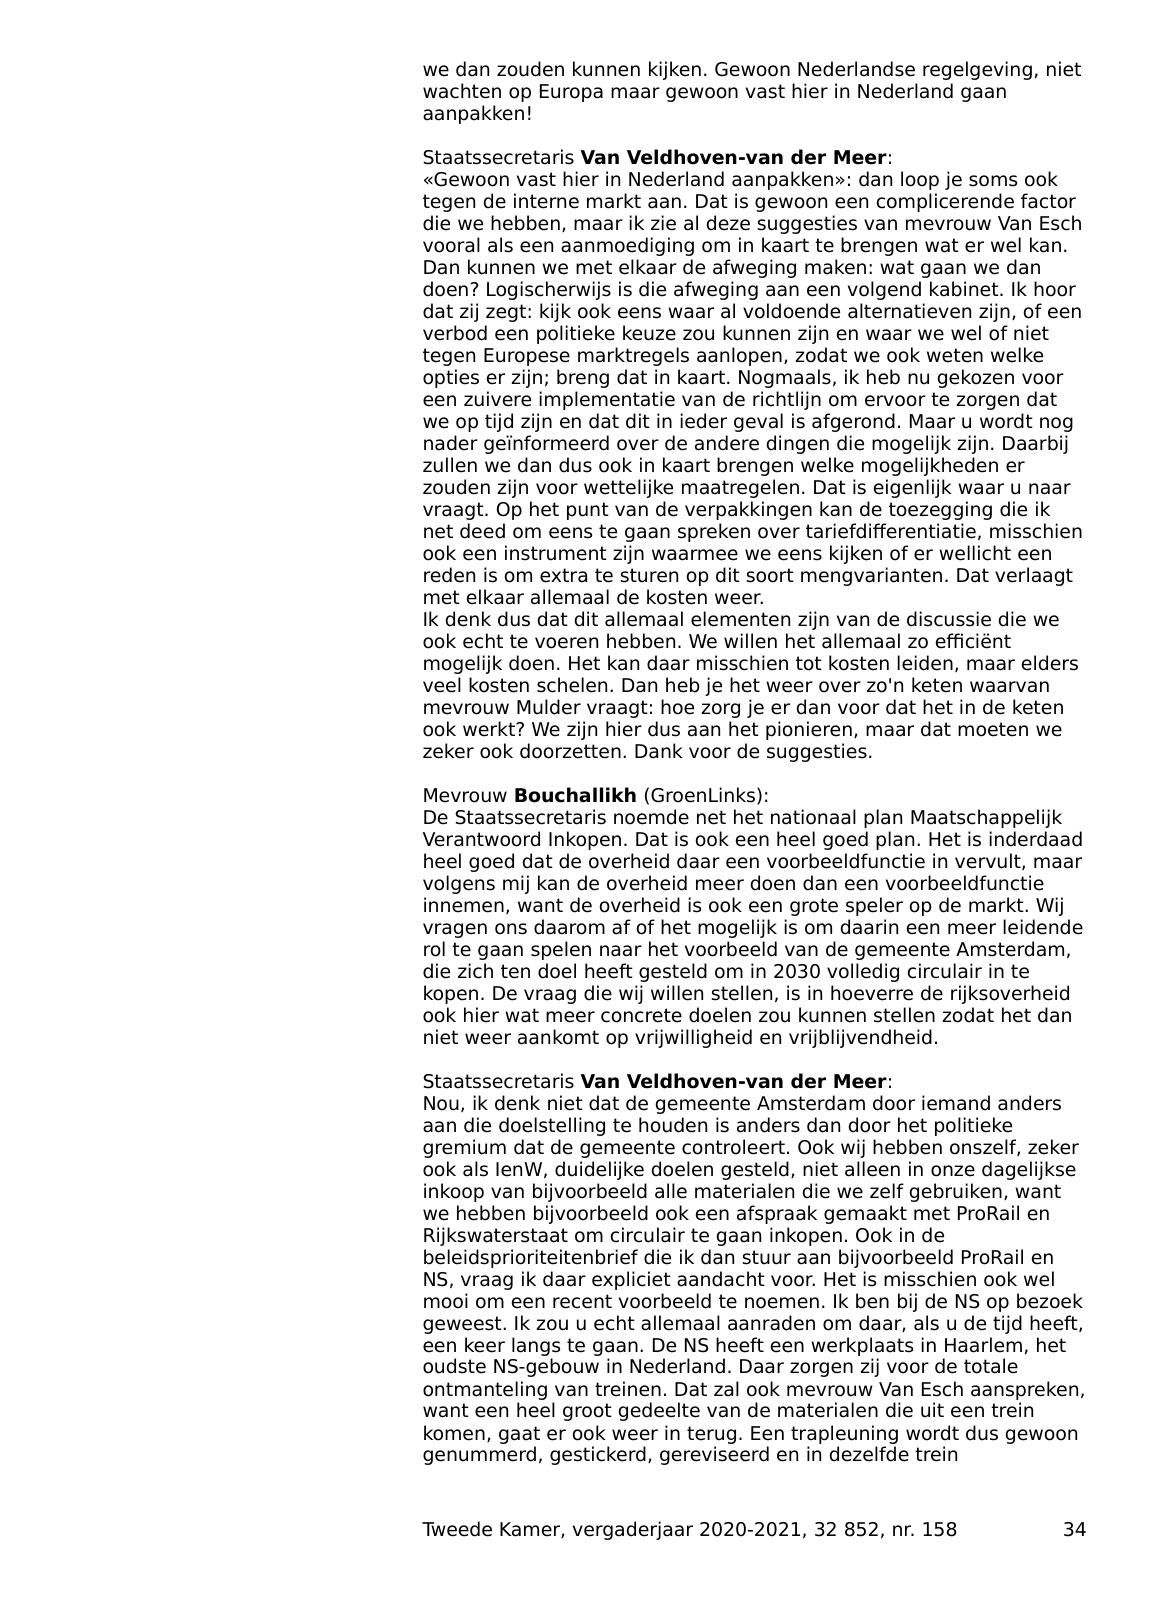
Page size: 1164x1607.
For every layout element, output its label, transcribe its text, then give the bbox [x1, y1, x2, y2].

text we dan zouden kunnen kijken. Gewoon Nederlandse regelgeving, niet wachten op Europa maar gewoon vast hier in Nederland gaan aanpakken! [422, 59, 1087, 125]
text De Staatssecretaris noemde net het nationaal plan Maatschappelijk Verantwoord Inkopen. Dat is ook een heel goed plan. Het is inderdaad heel goed dat de overheid daar een voorbeeldfunctie in vervult, maar volgens mij kan de overheid meer doen dan een voorbeeldfunctie innemen, want de overheid is ook een grote speler op de markt. Wij vragen ons daarom af of het mogelijk is om daarin een meer leidende rol te gaan spelen naar het voorbeeld van de gemeente Amsterdam, die zich ten doel heeft gesteld om in 2030 volledig circulair in te kopen. De vraag die wij willen stellen, is in hoeverre de rijksoverheid ook hier wat meer concrete doelen zou kunnen stellen zodat het dan niet weer aankomt op vrijwilligheid en vrijblijvendheid. [422, 807, 1087, 1048]
text Mevrouw Bouchallikh (GroenLinks): [422, 785, 1087, 807]
text Staatssecretaris Van Veldhoven-van der Meer: [422, 1071, 1087, 1093]
text Ik denk dus dat dit allemaal elementen zijn van de discussie die we ook echt te voeren hebben. We willen het allemaal zo efficiënt mogelijk doen. Het kan daar misschien tot kosten leiden, maar elders veel kosten schelen. Dan heb je het weer over zo'n keten waarvan mevrouw Mulder vraagt: hoe zorg je er dan voor dat het in de keten ook werkt? We zijn hier dus aan het pionieren, maar dat moeten we zeker ook doorzetten. Dank voor de suggesties. [422, 609, 1087, 763]
text Staatssecretaris Van Veldhoven-van der Meer: [422, 147, 1087, 169]
text Nou, ik denk niet dat de gemeente Amsterdam door iemand anders aan die doelstelling te houden is anders dan door het politieke gremium dat de gemeente controleert. Ook wij hebben onszelf, zeker ook als IenW, duidelijke doelen gesteld, niet alleen in onze dagelijkse inkoop van bijvoorbeeld alle materialen die we zelf gebruiken, want we hebben bijvoorbeeld ook een afspraak gemaakt met ProRail en Rijkswaterstaat om circulair te gaan inkopen. Ook in de beleidsprioriteitenbrief die ik dan stuur aan bijvoorbeeld ProRail en NS, vraag ik daar expliciet aandacht voor. Het is misschien ook wel mooi om een recent voorbeeld te noemen. Ik ben bij de NS op bezoek geweest. Ik zou u echt allemaal aanraden om daar, als u de tijd heeft, een keer langs te gaan. De NS heeft een werkplaats in Haarlem, het oudste NS-gebouw in Nederland. Daar zorgen zij voor de totale ontmanteling van treinen. Dat zal ook mevrouw Van Esch aanspreken, want een heel groot gedeelte van de materialen die uit een trein komen, gaat er ook weer in terug. Een trapleuning wordt dus gewoon genummerd, gestickerd, gereviseerd en in dezelfde trein [422, 1093, 1087, 1466]
text «Gewoon vast hier in Nederland aanpakken»: dan loop je soms ook tegen de interne markt aan. Dat is gewoon een complicerende factor die we hebben, maar ik zie al deze suggesties van mevrouw Van Esch vooral als een aanmoediging om in kaart te brengen wat er wel kan. Dan kunnen we met elkaar de afweging maken: wat gaan we dan doen? Logischerwijs is die afweging aan een volgend kabinet. Ik hoor dat zij zegt: kijk ook eens waar al voldoende alternatieven zijn, of een verbod een politieke keuze zou kunnen zijn en waar we wel of niet tegen Europese marktregels aanlopen, zodat we ook weten welke opties er zijn; breng dat in kaart. Nogmaals, ik heb nu gekozen voor een zuivere implementatie van de richtlijn om ervoor te zorgen dat we op tijd zijn en dat dit in ieder geval is afgerond. Maar u wordt nog nader geïnformeerd over de andere dingen die mogelijk zijn. Daarbij zullen we dan dus ook in kaart brengen welke mogelijkheden er zouden zijn voor wettelijke maatregelen. Dat is eigenlijk waar u naar vraagt. Op het punt van de verpakkingen kan de toezegging die ik net deed om eens te gaan spreken over tariefdifferentiatie, misschien ook een instrument zijn waarmee we eens kijken of er wellicht een reden is om extra te sturen op dit soort mengvarianten. Dat verlaagt met elkaar allemaal de kosten weer. [422, 169, 1087, 609]
